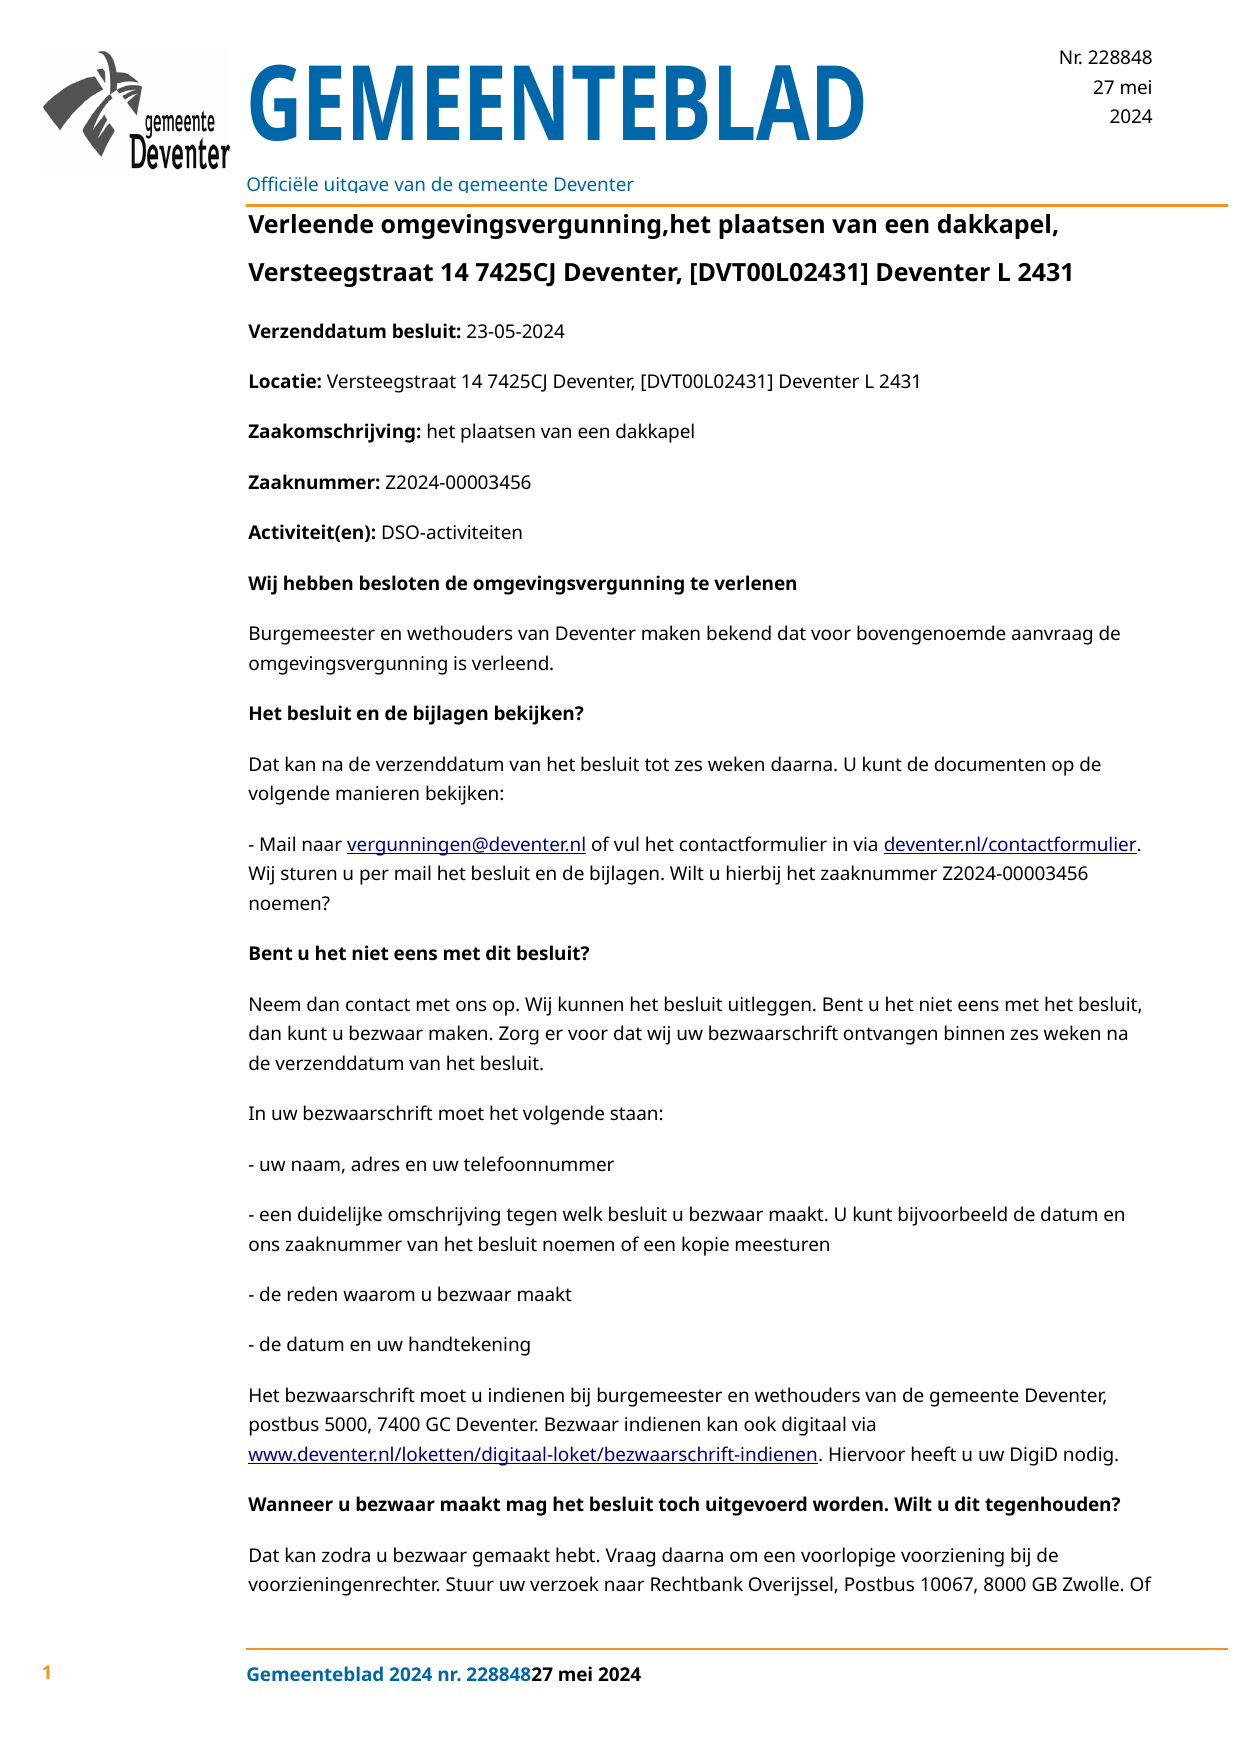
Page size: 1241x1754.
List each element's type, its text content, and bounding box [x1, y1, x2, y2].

text - uw naam, adres en uw telefoonnummer [248, 1151, 1152, 1177]
text Zaaknummer: Z2024-00003456 [248, 469, 1152, 495]
text Het besluit en de bijlagen bekijken? [248, 700, 1152, 726]
text Burgemeester en wethouders van Deventer maken bekend dat voor bovengenoemde aanvraag de omgevingsvergunning is verleend. [248, 620, 1152, 676]
text Wij hebben besloten de omgevingsvergunning te verlenen [248, 570, 1152, 596]
text In uw bezwaarschrift moet het volgende staan: [248, 1100, 1152, 1126]
text Bent u het niet eens met dit besluit? [248, 940, 1152, 966]
text Dat kan na de verzenddatum van het besluit tot zes weken daarna. U kunt de documenten op de volgende manieren bekijken: [248, 751, 1152, 806]
picture [41, 47, 231, 172]
text - de reden waarom u bezwaar maakt [248, 1281, 1152, 1307]
text Wanneer u bezwaar maakt mag het besluit toch uitgevoerd worden. Wilt u dit tegenhouden? [248, 1492, 1152, 1517]
text Verzenddatum besluit: 23-05-2024 [248, 318, 1152, 344]
text - de datum en uw handtekening [248, 1332, 1152, 1357]
text - een duidelijke omschrijving tegen welk besluit u bezwaar maakt. U kunt bijvoorbeeld de datum en ons zaaknummer van het besluit noemen of een kopie meesturen [248, 1201, 1152, 1257]
text Verleende omgevingsvergunning,het plaatsen van een dakkapel, Versteegstraat 14 7425CJ Deventer, [DVT00L02431] Deventer L 2431 [248, 207, 1152, 288]
text Het bezwaarschrift moet u indienen bij burgemeester en wethouders van de gemeente Deventer, postbus 5000, 7400 GC Deventer. Bezwaar indienen kan ook digitaal via www.deventer.nl/loketten/digitaal-loket/bezwaarschrift-indienen. Hiervoor heeft u uw DigiD nodig. [248, 1382, 1152, 1467]
text Neem dan contact met ons op. Wij kunnen het besluit uitleggen. Bent u het niet eens met het besluit, dan kunt u bezwaar maken. Zorg er voor dat wij uw bezwaarschrift ontvangen binnen zes weken na de verzenddatum van het besluit. [248, 991, 1152, 1076]
text - Mail naar vergunningen@deventer.nl of vul het contactformulier in via deventer.nl/contactformulier. Wij sturen u per mail het besluit en de bijlagen. Wilt u hierbij het zaaknummer Z2024-00003456 noemen? [248, 831, 1152, 916]
text Activiteit(en): DSO-activiteiten [248, 519, 1152, 545]
text Zaakomschrijving: het plaatsen van een dakkapel [248, 419, 1152, 444]
text Dat kan zodra u bezwaar gemaakt hebt. Vraag daarna om een voorlopige voorziening bij de voorzieningenrechter. Stuur uw verzoek naar Rechtbank Overijssel, Postbus 10067, 8000 GB Zwolle. Of [248, 1542, 1152, 1597]
text Locatie: Versteegstraat 14 7425CJ Deventer, [DVT00L02431] Deventer L 2431 [248, 368, 1152, 394]
